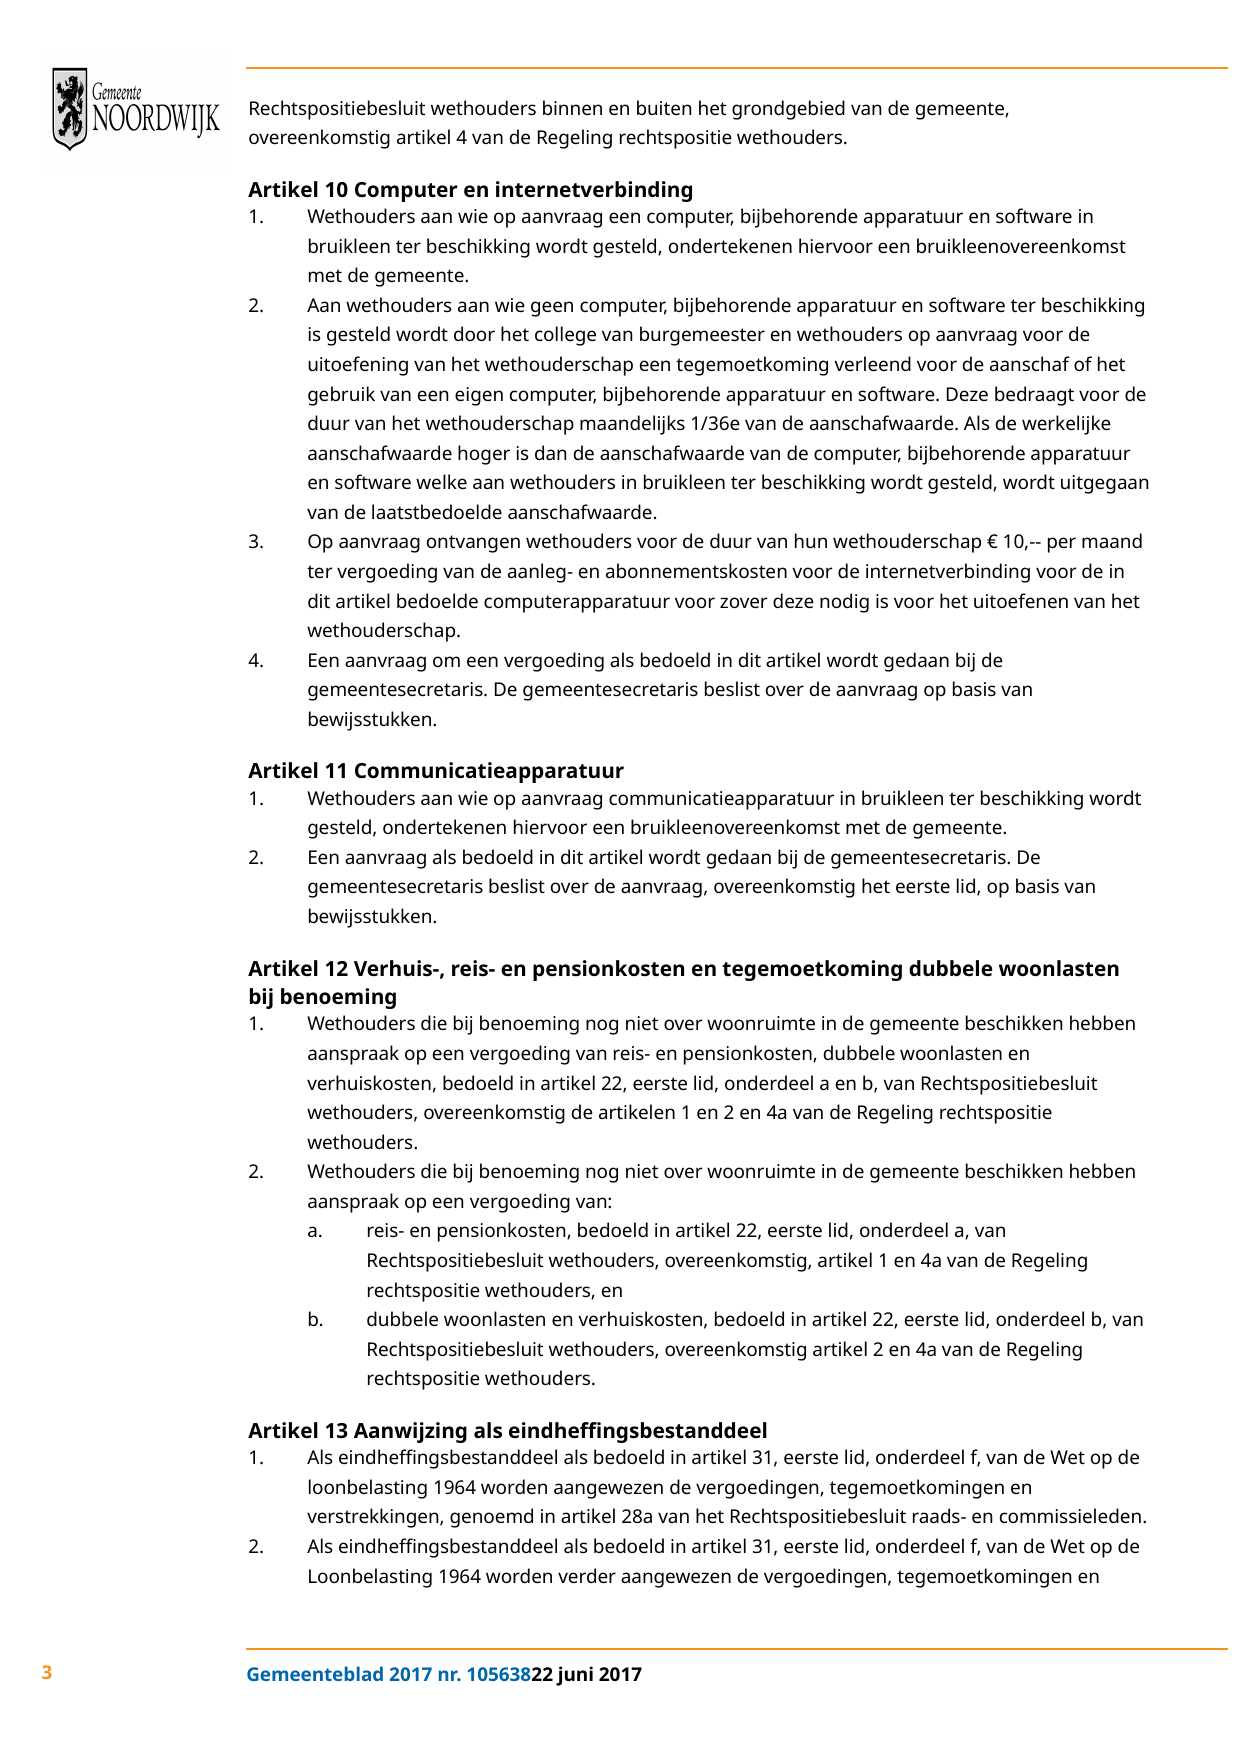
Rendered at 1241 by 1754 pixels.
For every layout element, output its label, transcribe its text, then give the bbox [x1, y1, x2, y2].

list Aan wethouders aan wie geen computer, bijbehorende apparatuur en software ter beschikking is gesteld wordt door het college van burgemeester en wethouders op aanvraag voor de uitoefening van het wethouderschap een tegemoetkoming verleend voor de aanschaf of het gebruik van een eigen computer, bijbehorende apparatuur en software. Deze bedraagt voor de duur van het wethouderschap maandelijks 1/36e van de aanschafwaarde. Als de werkelijke aanschafwaarde hoger is dan de aanschafwaarde van de computer, bijbehorende apparatuur en software welke aan wethouders in bruikleen ter beschikking wordt gesteld, wordt uitgegaan van de laatstbedoelde aanschafwaarde. [248, 292, 1152, 525]
list Wethouders die bij benoeming nog niet over woonruimte in de gemeente beschikken hebben aanspraak op een vergoeding van reis- en pensionkosten, dubbele woonlasten en verhuiskosten, bedoeld in artikel 22, eerste lid, onderdeel a en b, van Rechtspositiebesluit wethouders, overeenkomstig de artikelen 1 en 2 en 4a van de Regeling rechtspositie wethouders. [248, 1011, 1152, 1155]
picture [41, 47, 231, 172]
list Wethouders aan wie op aanvraag communicatieapparatuur in bruikleen ter beschikking wordt gesteld, ondertekenen hiervoor een bruikleenovereenkomst met de gemeente. [248, 785, 1152, 840]
list Een aanvraag om een vergoeding als bedoeld in dit artikel wordt gedaan bij de gemeentesecretaris. De gemeentesecretaris beslist over de aanvraag op basis van bewijsstukken. [248, 647, 1152, 732]
list Als eindheffingsbestanddeel als bedoeld in artikel 31, eerste lid, onderdeel f, van de Wet op de loonbelasting 1964 worden aangewezen de vergoedingen, tegemoetkomingen en verstrekkingen, genoemd in artikel 28a van het Rechtspositiebesluit raads- en commissieleden. [248, 1444, 1152, 1529]
list Als eindheffingsbestanddeel als bedoeld in artikel 31, eerste lid, onderdeel f, van de Wet op de Loonbelasting 1964 worden verder aangewezen de vergoedingen, tegemoetkomingen en [248, 1533, 1152, 1588]
text Artikel 13 Aanwijzing als eindheffingsbestanddeel [248, 1416, 1152, 1444]
text Artikel 11 Communicatieapparatuur [248, 757, 1152, 785]
text Artikel 10 Computer en internetverbinding [248, 175, 1152, 203]
list Op aanvraag ontvangen wethouders voor de duur van hun wethouderschap € 10,-- per maand ter vergoeding van de aanleg- en abonnementskosten voor de internetverbinding voor de in dit artikel bedoelde computerapparatuur voor zover deze nodig is voor het uitoefenen van het wethouderschap. [248, 529, 1152, 643]
list Een aanvraag als bedoeld in dit artikel wordt gedaan bij de gemeentesecretaris. De gemeentesecretaris beslist over de aanvraag, overeenkomstig het eerste lid, op basis van bewijsstukken. [248, 844, 1152, 929]
list Wethouders aan wie op aanvraag een computer, bijbehorende apparatuur en software in bruikleen ter beschikking wordt gesteld, ondertekenen hiervoor een bruikleenovereenkomst met de gemeente. [248, 203, 1152, 288]
list dubbele woonlasten en verhuiskosten, bedoeld in artikel 22, eerste lid, onderdeel b, van Rechtspositiebesluit wethouders, overeenkomstig artikel 2 en 4a van de Regeling rechtspositie wethouders. [307, 1306, 1152, 1391]
list reis- en pensionkosten, bedoeld in artikel 22, eerste lid, onderdeel a, van Rechtspositiebesluit wethouders, overeenkomstig, artikel 1 en 4a van de Regeling rechtspositie wethouders, en [307, 1218, 1152, 1303]
text Artikel 12 Verhuis-, reis- en pensionkosten en tegemoetkoming dubbele woonlasten bij benoeming [248, 954, 1152, 1011]
list Wethouders die bij benoeming nog niet over woonruimte in de gemeente beschikken hebben aanspraak op een vergoeding van: [248, 1158, 1152, 1214]
text Rechtspositiebesluit wethouders binnen en buiten het grondgebied van de gemeente, overeenkomstig artikel 4 van de Regeling rechtspositie wethouders. [248, 95, 1152, 150]
